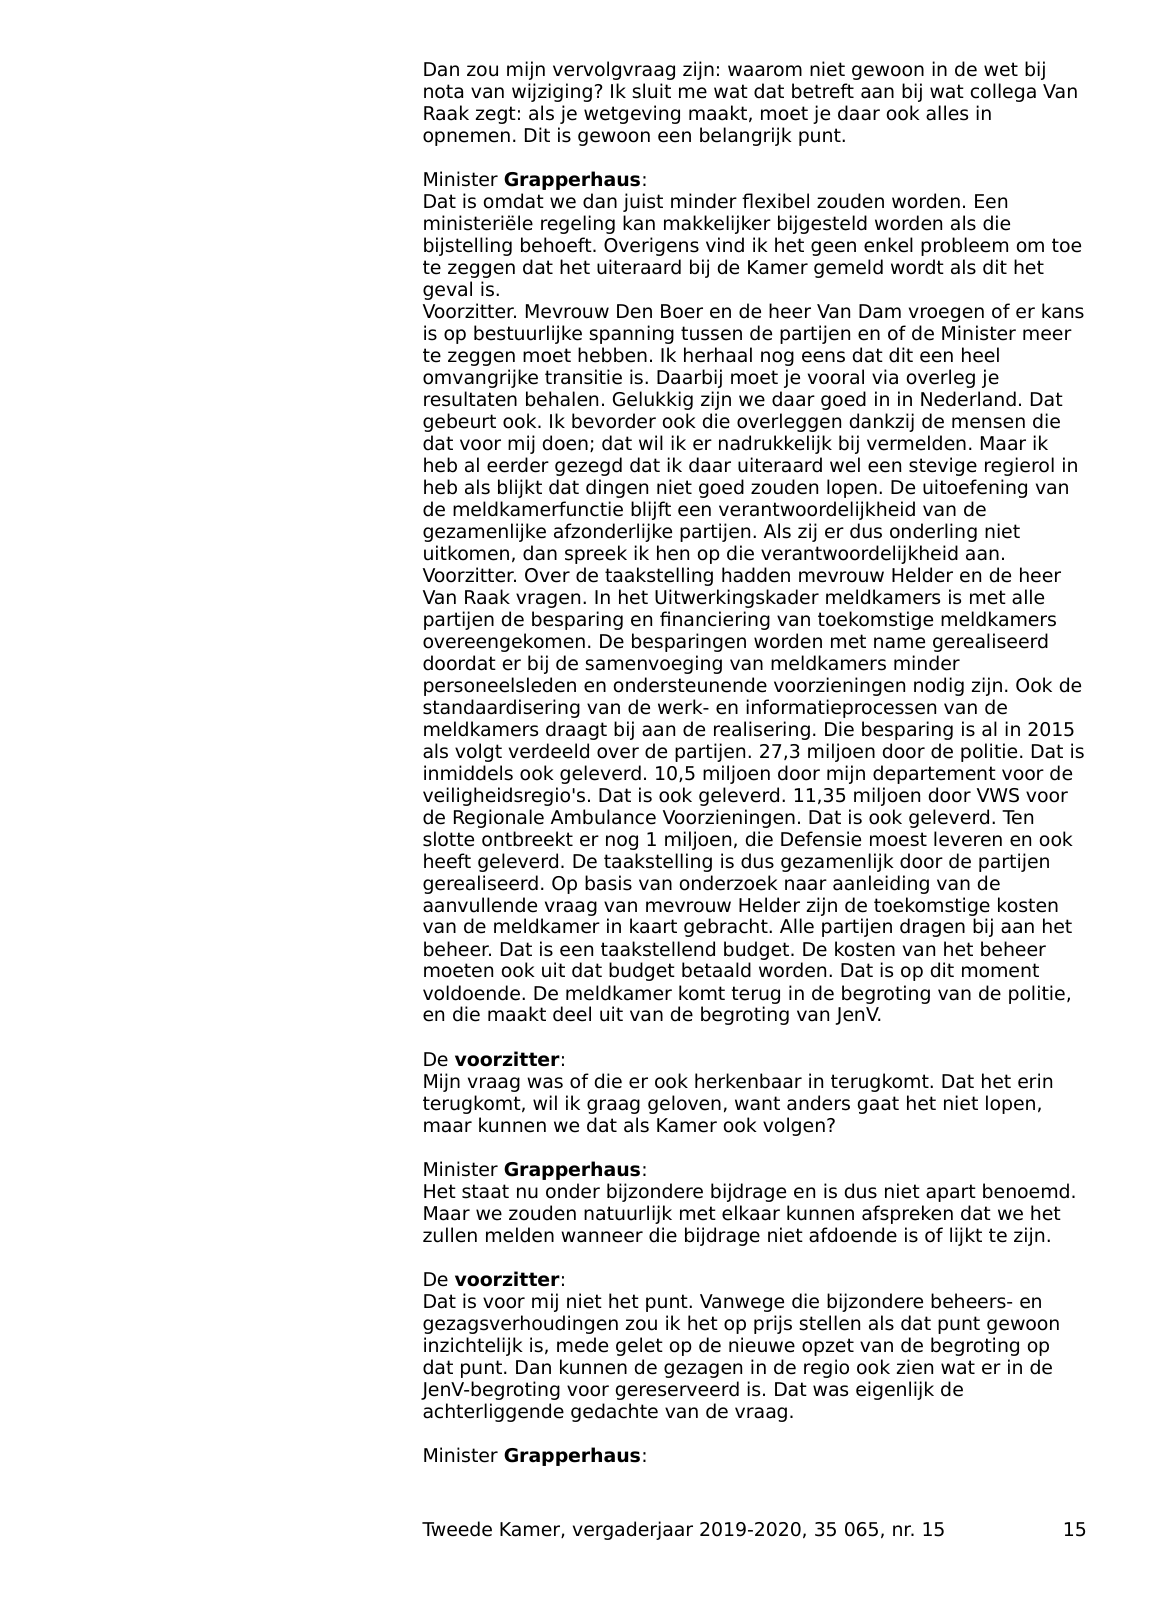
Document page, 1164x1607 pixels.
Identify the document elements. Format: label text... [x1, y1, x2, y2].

text Minister Grapperhaus: [422, 1159, 1087, 1181]
text De voorzitter: [422, 1048, 1087, 1071]
text Dan zou mijn vervolgvraag zijn: waarom niet gewoon in de wet bij nota van wijziging? Ik sluit me wat dat betreft aan bij wat collega Van Raak zegt: als je wetgeving maakt, moet je daar ook alles in opnemen. Dit is gewoon een belangrijk punt. [422, 59, 1087, 147]
text Dat is omdat we dan juist minder flexibel zouden worden. Een ministeriële regeling kan makkelijker bijgesteld worden als die bijstelling behoeft. Overigens vind ik het geen enkel probleem om toe te zeggen dat het uiteraard bij de Kamer gemeld wordt als dit het geval is. [422, 191, 1087, 301]
text Minister Grapperhaus: [422, 1445, 1087, 1467]
text Minister Grapperhaus: [422, 169, 1087, 191]
text Voorzitter. Mevrouw Den Boer en de heer Van Dam vroegen of er kans is op bestuurlijke spanning tussen de partijen en of de Minister meer te zeggen moet hebben. Ik herhaal nog eens dat dit een heel omvangrijke transitie is. Daarbij moet je vooral via overleg je resultaten behalen. Gelukkig zijn we daar goed in in Nederland. Dat gebeurt ook. Ik bevorder ook die overleggen dankzij de mensen die dat voor mij doen; dat wil ik er nadrukkelijk bij vermelden. Maar ik heb al eerder gezegd dat ik daar uiteraard wel een stevige regierol in heb als blijkt dat dingen niet goed zouden lopen. De uitoefening van de meldkamerfunctie blijft een verantwoordelijkheid van de gezamenlijke afzonderlijke partijen. Als zij er dus onderling niet uitkomen, dan spreek ik hen op die verantwoordelijkheid aan. [422, 301, 1087, 565]
text Voorzitter. Over de taakstelling hadden mevrouw Helder en de heer Van Raak vragen. In het Uitwerkingskader meldkamers is met alle partijen de besparing en financiering van toekomstige meldkamers overeengekomen. De besparingen worden met name gerealiseerd doordat er bij de samenvoeging van meldkamers minder personeelsleden en ondersteunende voorzieningen nodig zijn. Ook de standaardisering van de werk- en informatieprocessen van de meldkamers draagt bij aan de realisering. Die besparing is al in 2015 als volgt verdeeld over de partijen. 27,3 miljoen door de politie. Dat is inmiddels ook geleverd. 10,5 miljoen door mijn departement voor de veiligheidsregio's. Dat is ook geleverd. 11,35 miljoen door VWS voor de Regionale Ambulance Voorzieningen. Dat is ook geleverd. Ten slotte ontbreekt er nog 1 miljoen, die Defensie moest leveren en ook heeft geleverd. De taakstelling is dus gezamenlijk door de partijen gerealiseerd. Op basis van onderzoek naar aanleiding van de aanvullende vraag van mevrouw Helder zijn de toekomstige kosten van de meldkamer in kaart gebracht. Alle partijen dragen bij aan het beheer. Dat is een taakstellend budget. De kosten van het beheer moeten ook uit dat budget betaald worden. Dat is op dit moment voldoende. De meldkamer komt terug in de begroting van de politie, en die maakt deel uit van de begroting van JenV. [422, 565, 1087, 1026]
text Het staat nu onder bijzondere bijdrage en is dus niet apart benoemd. Maar we zouden natuurlijk met elkaar kunnen afspreken dat we het zullen melden wanneer die bijdrage niet afdoende is of lijkt te zijn. [422, 1181, 1087, 1247]
text Mijn vraag was of die er ook herkenbaar in terugkomt. Dat het erin terugkomt, wil ik graag geloven, want anders gaat het niet lopen, maar kunnen we dat als Kamer ook volgen? [422, 1071, 1087, 1136]
text De voorzitter: [422, 1269, 1087, 1291]
text Dat is voor mij niet het punt. Vanwege die bijzondere beheers- en gezagsverhoudingen zou ik het op prijs stellen als dat punt gewoon inzichtelijk is, mede gelet op de nieuwe opzet van de begroting op dat punt. Dan kunnen de gezagen in de regio ook zien wat er in de JenV-begroting voor gereserveerd is. Dat was eigenlijk de achterliggende gedachte van de vraag. [422, 1291, 1087, 1423]
